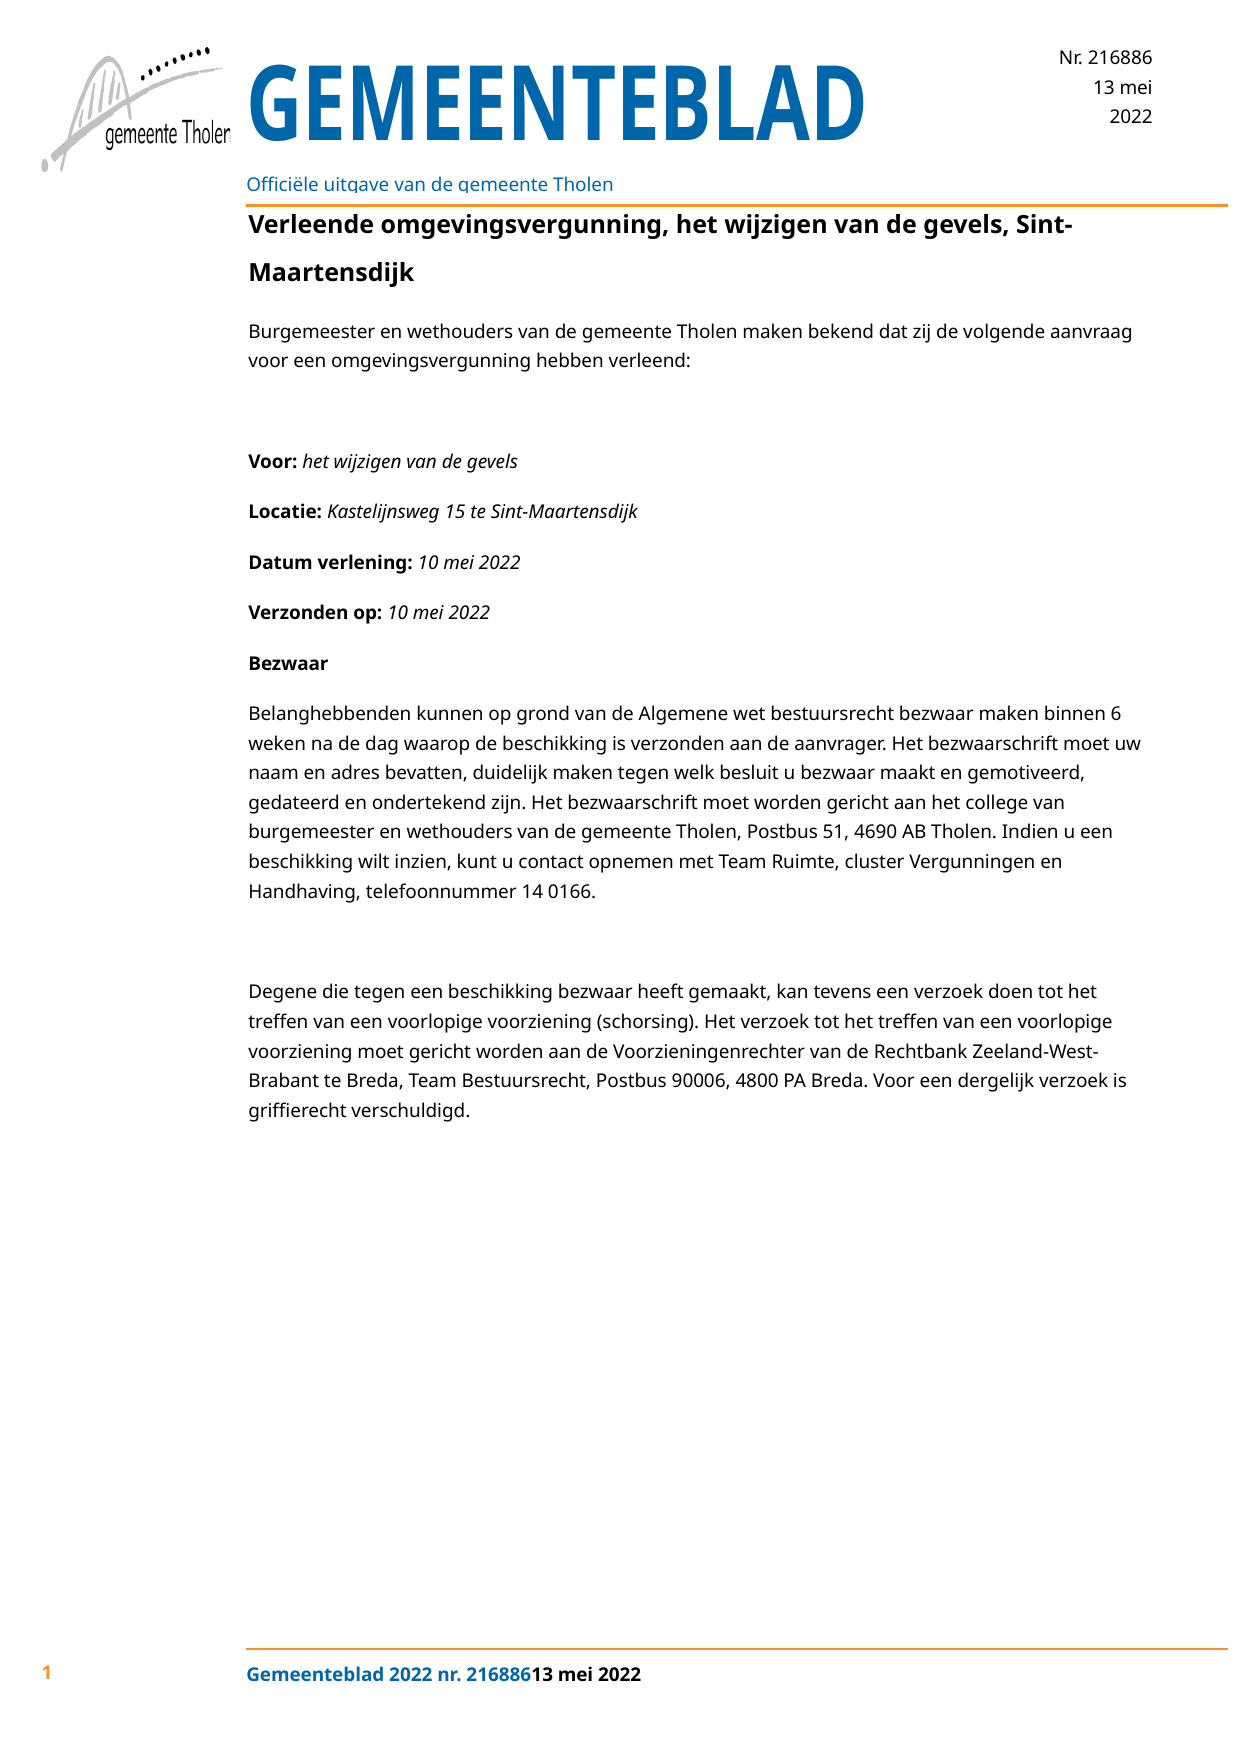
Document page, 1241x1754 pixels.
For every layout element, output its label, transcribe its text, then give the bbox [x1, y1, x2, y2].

text Datum verlening: 10 mei 2022 [248, 549, 1152, 575]
text Burgemeester en wethouders van de gemeente Tholen maken bekend dat zij de volgende aanvraag voor een omgevingsvergunning hebben verleend: [248, 318, 1152, 373]
text Locatie: Kastelijnsweg 15 te Sint-Maartensdijk [248, 499, 1152, 524]
text Verleende omgevingsvergunning, het wijzigen van de gevels, Sint-Maartensdijk [248, 207, 1152, 288]
text Degene die tegen een beschikking bezwaar heeft gemaakt, kan tevens een verzoek doen tot het treffen van een voorlopige voorziening (schorsing). Het verzoek tot het treffen van een voorlopige voorziening moet gericht worden aan de Voorzieningenrechter van de Rechtbank Zeeland-West-Brabant te Breda, Team Bestuursrecht, Postbus 90006, 4800 PA Breda. Voor een dergelijk verzoek is griffierecht verschuldigd. [248, 979, 1152, 1123]
text Bezwaar [248, 650, 1152, 676]
text Verzonden op: 10 mei 2022 [248, 599, 1152, 625]
text Voor: het wijzigen van de gevels [248, 448, 1152, 474]
text Belanghebbenden kunnen op grond van de Algemene wet bestuursrecht bezwaar maken binnen 6 weken na de dag waarop de beschikking is verzonden aan de aanvrager. Het bezwaarschrift moet uw naam en adres bevatten, duidelijk maken tegen welk besluit u bezwaar maakt en gemotiveerd, gedateerd en ondertekend zijn. Het bezwaarschrift moet worden gericht aan het college van burgemeester en wethouders van de gemeente Tholen, Postbus 51, 4690 AB Tholen. Indien u een beschikking wilt inzien, kunt u contact opnemen met Team Ruimte, cluster Vergunningen en Handhaving, telefoonnummer 14 0166. [248, 700, 1152, 904]
picture [41, 47, 231, 172]
